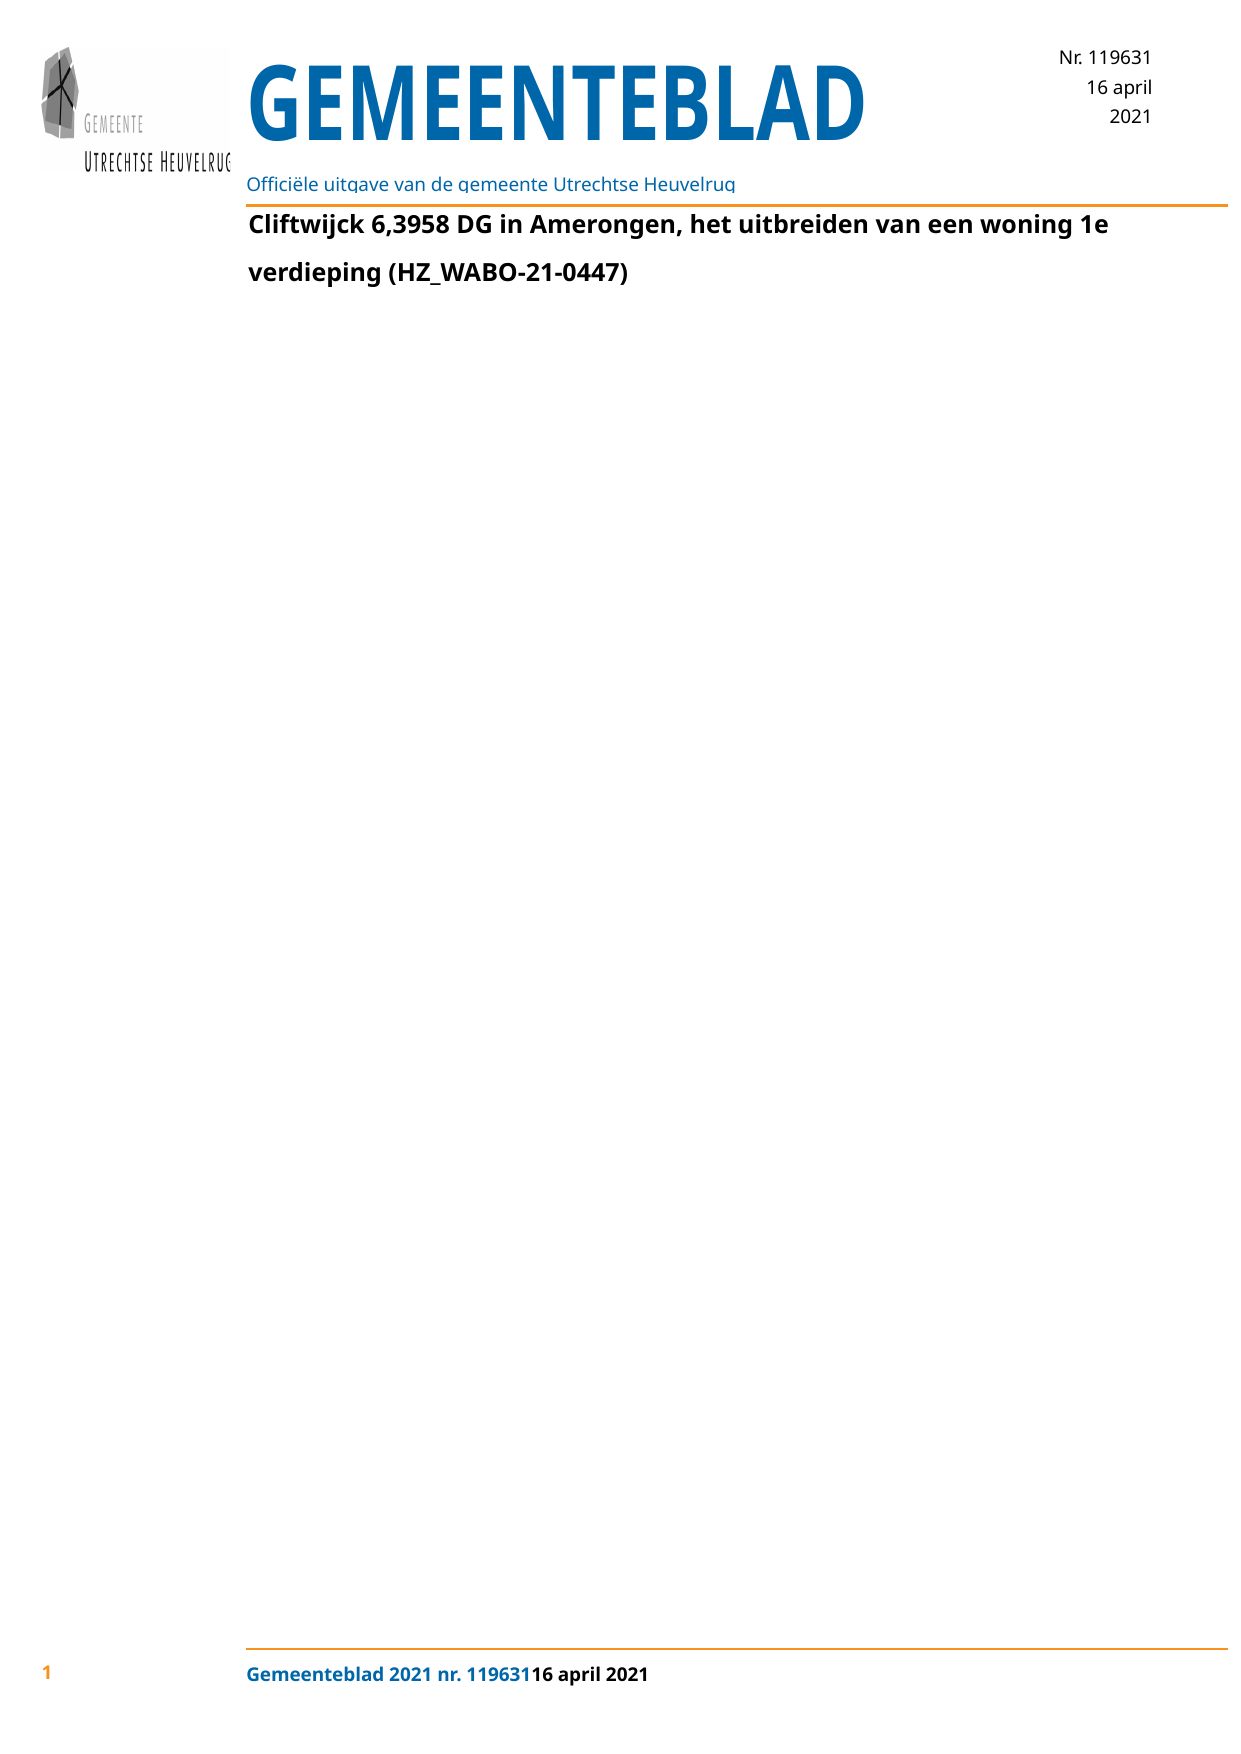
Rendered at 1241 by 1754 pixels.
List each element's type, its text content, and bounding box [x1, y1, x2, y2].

text Cliftwijck 6,3958 DG in Amerongen, het uitbreiden van een woning 1e verdieping (HZ_WABO-21-0447) [248, 207, 1152, 288]
picture [41, 47, 231, 172]
